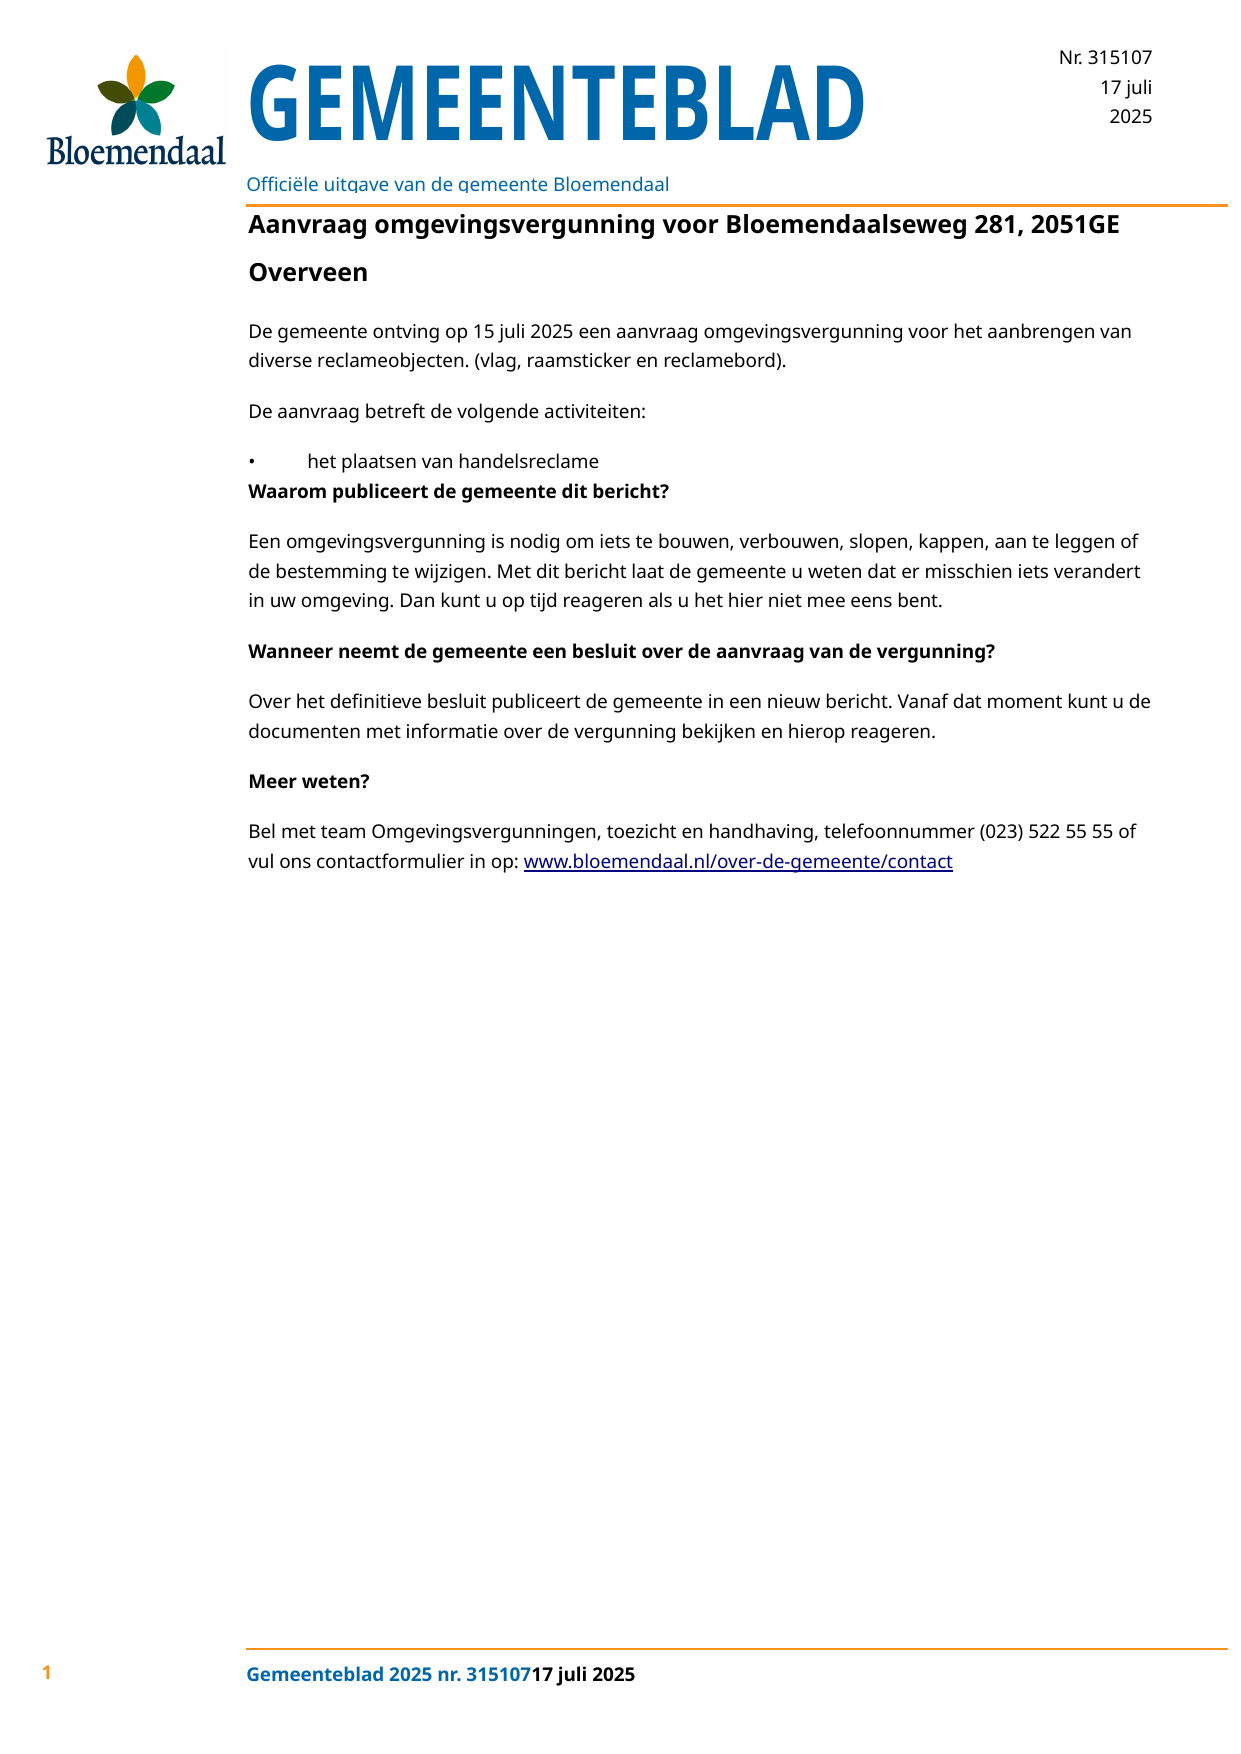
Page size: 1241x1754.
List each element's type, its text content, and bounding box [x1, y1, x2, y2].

text Bel met team Omgevingsvergunningen, toezicht en handhaving, telefoonnummer (023) 522 55 55 of vul ons contactformulier in op: www.bloemendaal.nl/over-de-gemeente/contact [248, 819, 1152, 874]
picture [41, 47, 231, 172]
text Waarom publiceert de gemeente dit bericht? [248, 478, 1152, 504]
text Meer weten? [248, 768, 1152, 794]
text Over het definitieve besluit publiceert de gemeente in een nieuw bericht. Vanaf dat moment kunt u de documenten met informatie over de vergunning bekijken en hierop reageren. [248, 688, 1152, 744]
list het plaatsen van handelsreclame [248, 448, 1152, 474]
text De gemeente ontving op 15 juli 2025 een aanvraag omgevingsvergunning voor het aanbrengen van diverse reclameobjecten. (vlag, raamsticker en reclamebord). [248, 318, 1152, 373]
text Een omgevingsvergunning is nodig om iets te bouwen, verbouwen, slopen, kappen, aan te leggen of de bestemming te wijzigen. Met dit bericht laat de gemeente u weten dat er misschien iets verandert in uw omgeving. Dan kunt u op tijd reageren als u het hier niet mee eens bent. [248, 528, 1152, 613]
text De aanvraag betreft de volgende activiteiten: [248, 398, 1152, 424]
text Aanvraag omgevingsvergunning voor Bloemendaalseweg 281, 2051GE Overveen [248, 207, 1152, 288]
text Wanneer neemt de gemeente een besluit over de aanvraag van de vergunning? [248, 638, 1152, 664]
